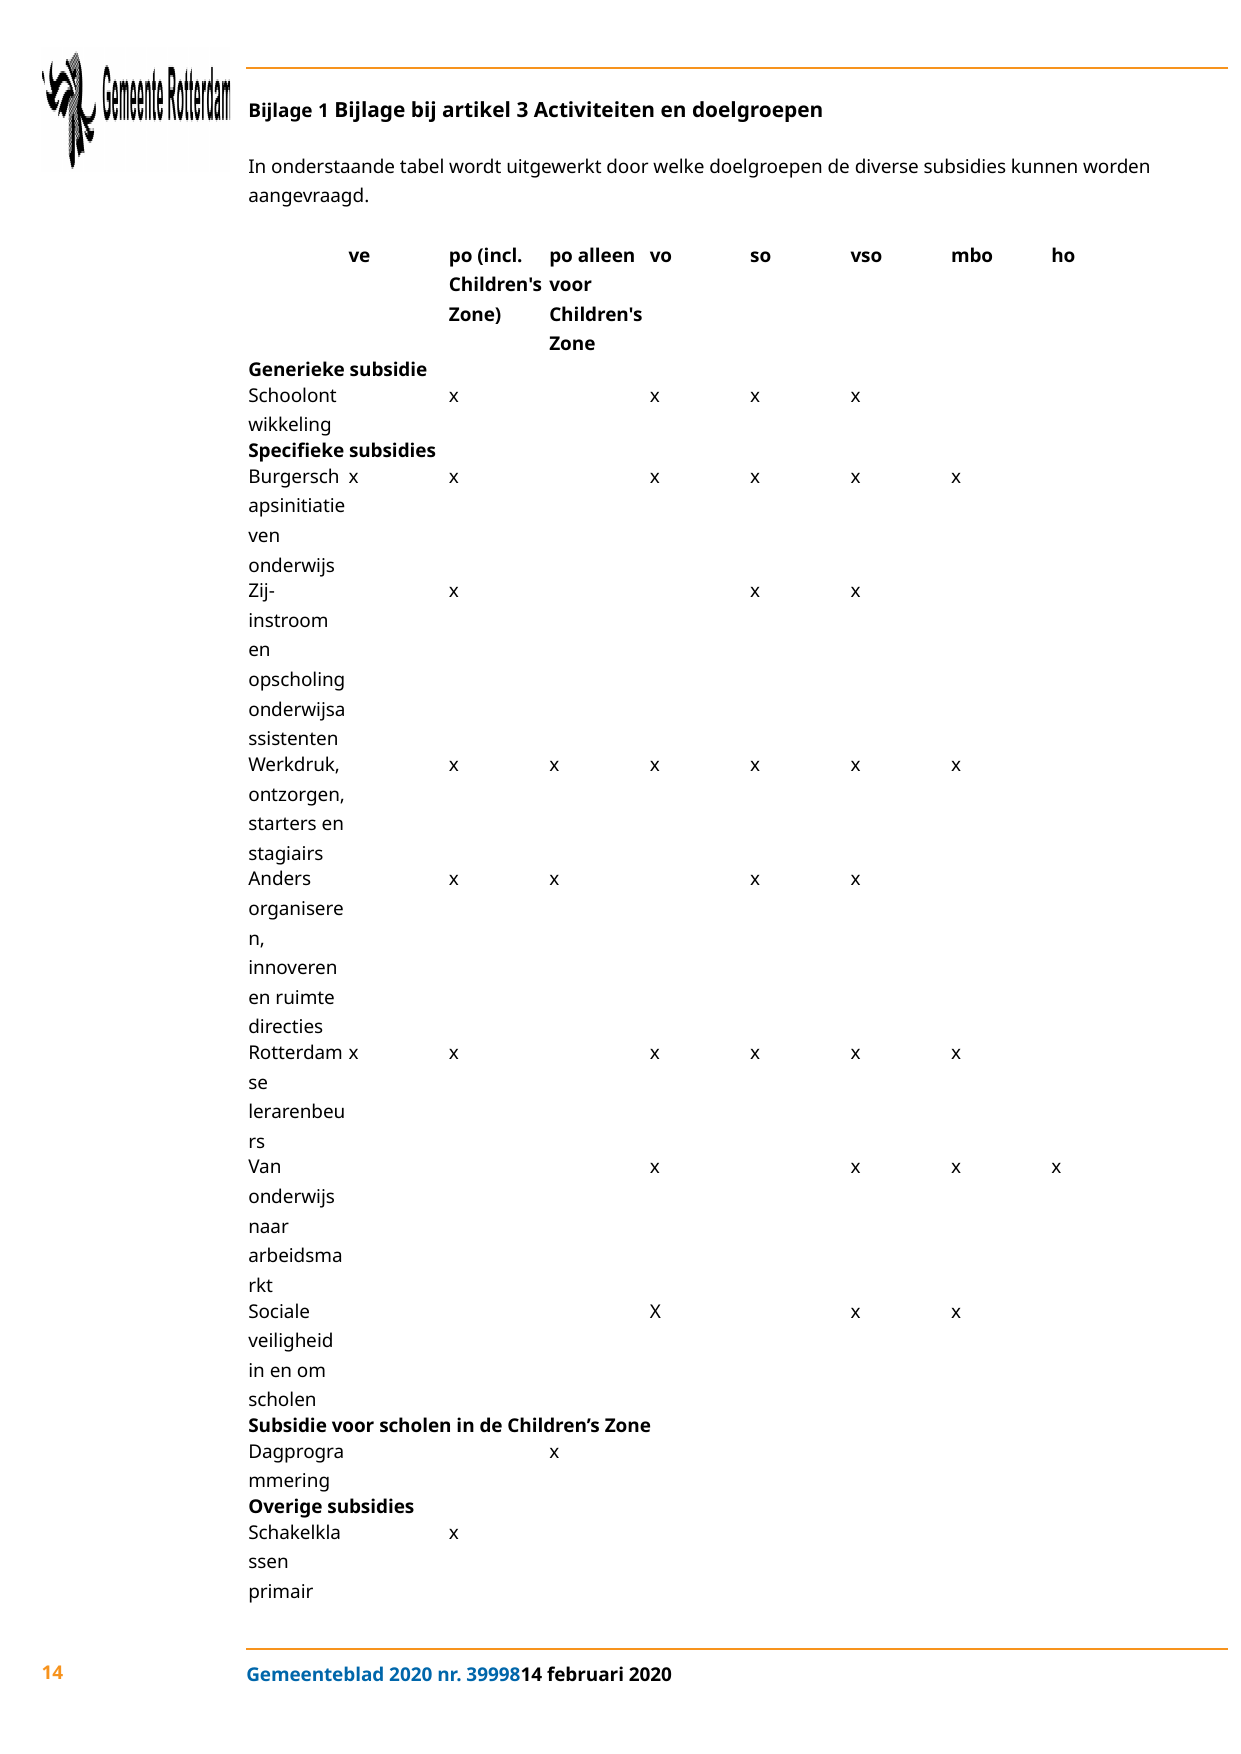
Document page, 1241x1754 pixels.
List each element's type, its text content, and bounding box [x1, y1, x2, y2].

table_header vo [650, 242, 750, 356]
table_cell [650, 1438, 750, 1493]
table_cell [549, 463, 649, 577]
table_cell x [449, 866, 549, 1039]
table_cell Van onderwijs naar arbeidsmarkt [248, 1154, 348, 1298]
table_cell [750, 1154, 850, 1298]
table_cell [348, 1154, 449, 1298]
table_cell [951, 1519, 1051, 1604]
table_cell [650, 866, 750, 1039]
table_cell x [951, 751, 1051, 866]
table_cell x [449, 463, 549, 577]
table_cell [449, 1154, 549, 1298]
table_cell x [850, 1039, 951, 1154]
table_cell Zij-instroom en opscholing onderwijsassistenten [248, 578, 348, 751]
table_cell x [449, 382, 549, 437]
table_cell x [449, 751, 549, 866]
table_cell x [850, 866, 951, 1039]
table_header po (incl. Children's Zone) [449, 242, 549, 356]
table_cell x [850, 1298, 951, 1412]
table_cell [1051, 1519, 1152, 1604]
table_cell x [951, 1154, 1051, 1298]
table_cell [1051, 866, 1152, 1039]
text Bijlage 1 Bijlage bij artikel 3 Activiteiten en doelgroepen [248, 95, 1152, 123]
table_cell Werkdruk, ontzorgen, starters en stagiairs [248, 751, 348, 866]
table_cell X [650, 1298, 750, 1412]
table_cell x [951, 1298, 1051, 1412]
table_cell [1051, 578, 1152, 751]
table_header vso [850, 242, 951, 356]
table_cell x [951, 1039, 1051, 1154]
table_cell [1051, 1298, 1152, 1412]
table_cell x [750, 1039, 850, 1154]
table_cell [951, 382, 1051, 437]
table_cell [348, 1438, 449, 1493]
table_cell [348, 1519, 449, 1604]
table_cell [850, 1519, 951, 1604]
table_cell Anders organiseren, innoveren en ruimte directies [248, 866, 348, 1039]
table_cell [1051, 1039, 1152, 1154]
table_cell x [850, 578, 951, 751]
table_cell x [850, 751, 951, 866]
table_cell [549, 1154, 649, 1298]
table_cell x [348, 463, 449, 577]
table_cell [549, 578, 649, 751]
table_cell x [1051, 1154, 1152, 1298]
table_cell [348, 751, 449, 866]
table_cell [1051, 382, 1152, 437]
table_cell [951, 1438, 1051, 1493]
table_cell x [750, 382, 850, 437]
table_cell x [549, 1438, 649, 1493]
table_cell [750, 1438, 850, 1493]
table_cell [1051, 751, 1152, 866]
table_cell x [549, 751, 649, 866]
table_cell x [951, 463, 1051, 577]
picture [41, 47, 231, 172]
table_cell Dagprogrammering [248, 1438, 348, 1493]
table_cell [951, 578, 1051, 751]
table_cell x [650, 751, 750, 866]
table_cell x [348, 1039, 449, 1154]
table_cell [750, 1298, 850, 1412]
table_cell [1051, 463, 1152, 577]
table_cell [348, 866, 449, 1039]
table_header po alleen voor Children's Zone [549, 242, 649, 356]
table_cell [549, 1039, 649, 1154]
table_cell [549, 1519, 649, 1604]
table_cell [348, 1298, 449, 1412]
table_cell [449, 1298, 549, 1412]
table_cell [750, 1519, 850, 1604]
table_cell [549, 382, 649, 437]
table_header mbo [951, 242, 1051, 356]
table_cell [951, 866, 1051, 1039]
table_cell Rotterdamse lerarenbeurs [248, 1039, 348, 1154]
table_cell Overige subsidies [248, 1493, 1152, 1519]
table_header ho [1051, 242, 1152, 356]
table_cell Sociale veiligheid in en om scholen [248, 1298, 348, 1412]
table_cell x [750, 578, 850, 751]
table_cell [850, 1438, 951, 1493]
table_cell [549, 1298, 649, 1412]
table_cell x [449, 1039, 549, 1154]
table_cell x [650, 1154, 750, 1298]
table_cell Generieke subsidie [248, 356, 1152, 382]
table_cell x [549, 866, 649, 1039]
table_cell [1051, 1438, 1152, 1493]
table_cell [348, 382, 449, 437]
table_cell x [750, 751, 850, 866]
table_cell x [850, 1154, 951, 1298]
table_cell x [650, 463, 750, 577]
table_cell x [650, 1039, 750, 1154]
table_header so [750, 242, 850, 356]
table_cell x [850, 382, 951, 437]
table_cell Burgerschapsinitiatieven onderwijs [248, 463, 348, 577]
table_cell [650, 1519, 750, 1604]
table_header [248, 242, 348, 356]
table_cell x [850, 463, 951, 577]
table_cell Schoolontwikkeling [248, 382, 348, 437]
table_cell x [449, 578, 549, 751]
table_cell x [449, 1519, 549, 1604]
table_cell [348, 578, 449, 751]
table_cell [650, 578, 750, 751]
table_cell Subsidie voor scholen in de Children’s Zone [248, 1412, 1152, 1438]
table_cell x [750, 463, 850, 577]
table_cell x [750, 866, 850, 1039]
text In onderstaande tabel wordt uitgewerkt door welke doelgroepen de diverse subsidies kunnen worden aangevraagd. [248, 153, 1152, 208]
table_cell Specifieke subsidies [248, 437, 1152, 463]
table_header ve [348, 242, 449, 356]
table_cell [449, 1438, 549, 1493]
table_cell Schakelklassen primair [248, 1519, 348, 1604]
table_cell x [650, 382, 750, 437]
